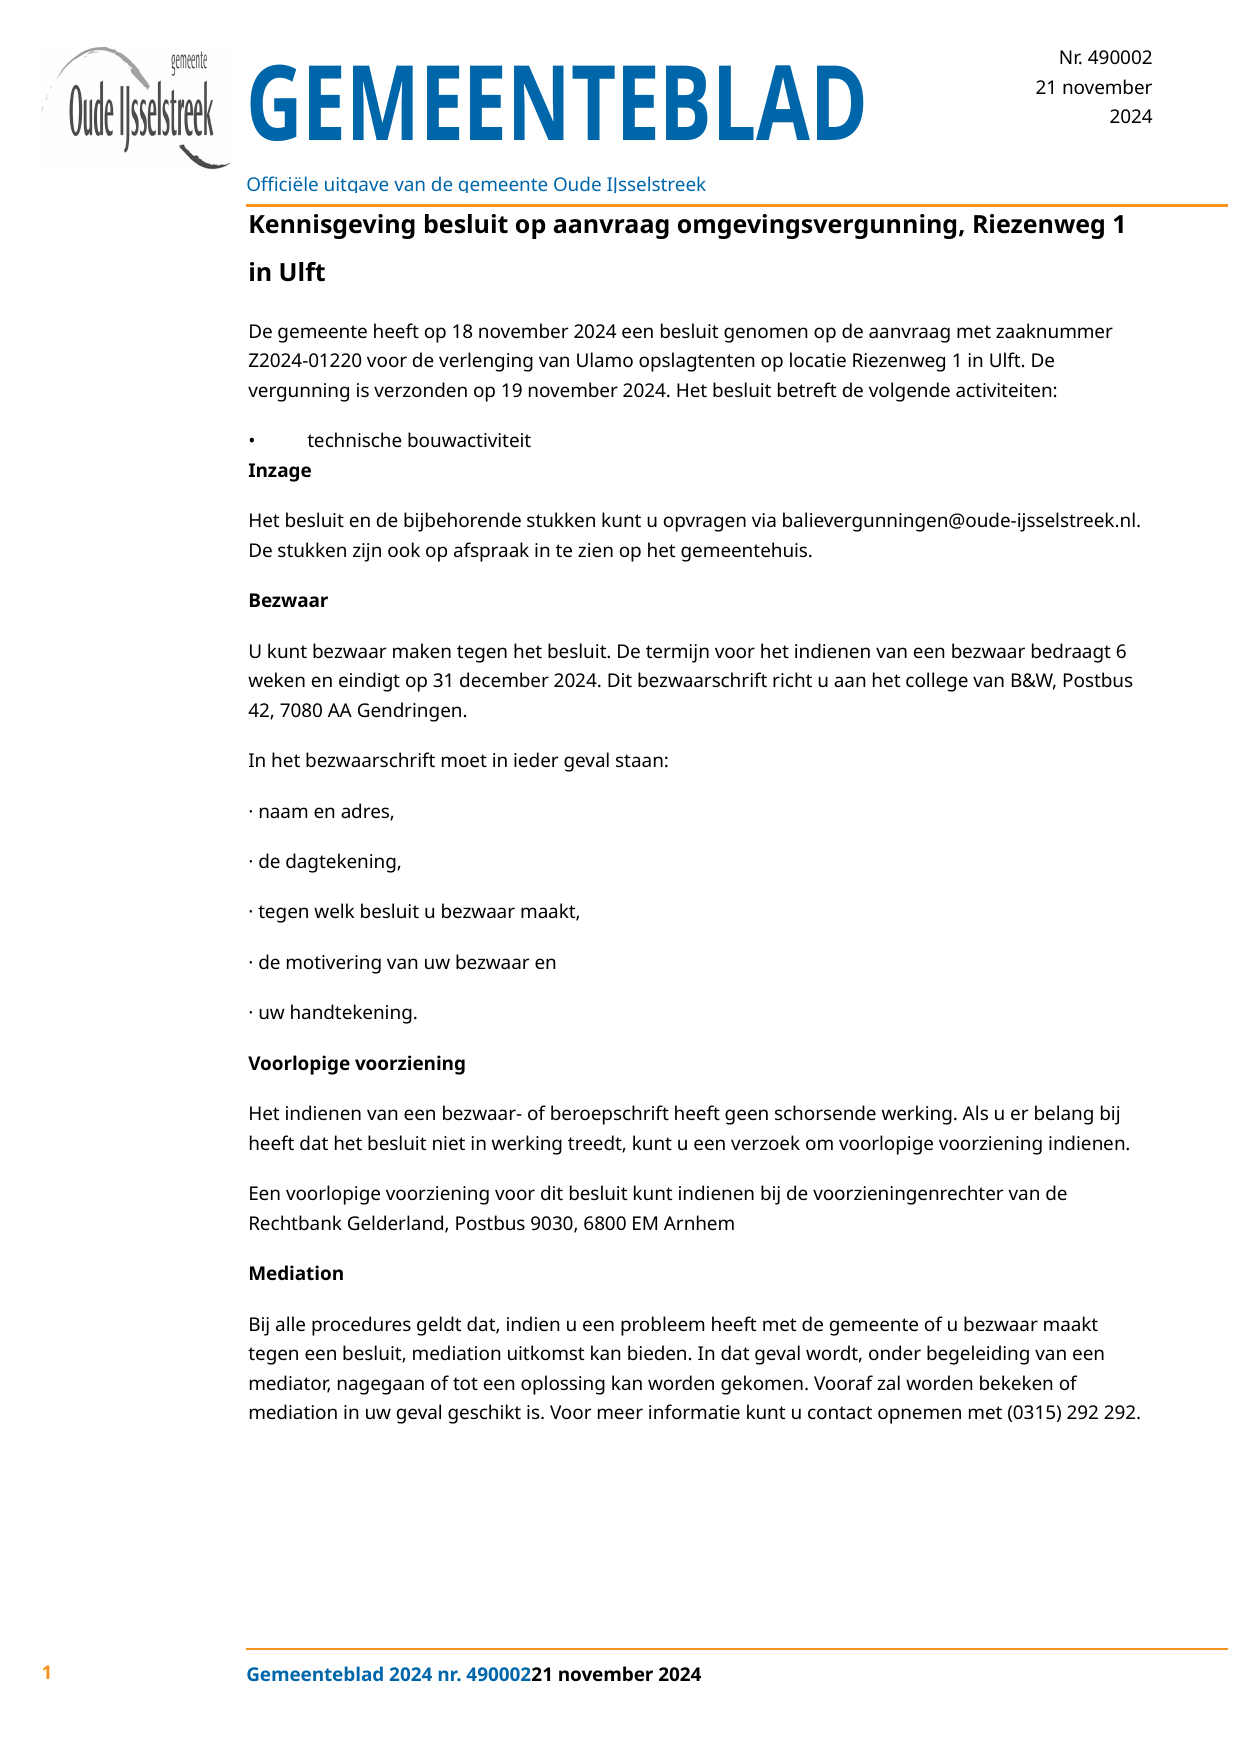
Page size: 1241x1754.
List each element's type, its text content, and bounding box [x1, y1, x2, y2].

text Kennisgeving besluit op aanvraag omgevingsvergunning, Riezenweg 1 in Ulft [248, 207, 1152, 288]
picture [41, 47, 231, 172]
text · naam en adres, [248, 798, 1152, 824]
list technische bouwactiviteit [248, 427, 1152, 453]
text · de dagtekening, [248, 848, 1152, 874]
text In het bezwaarschrift moet in ieder geval staan: [248, 747, 1152, 773]
text Mediation [248, 1260, 1152, 1286]
text Bezwaar [248, 587, 1152, 613]
text · uw handtekening. [248, 999, 1152, 1025]
text Een voorlopige voorziening voor dit besluit kunt indienen bij de voorzieningenrechter van de Rechtbank Gelderland, Postbus 9030, 6800 EM Arnhem [248, 1180, 1152, 1236]
text · de motivering van uw bezwaar en [248, 949, 1152, 975]
text Bij alle procedures geldt dat, indien u een probleem heeft met de gemeente of u bezwaar maakt tegen een besluit, mediation uitkomst kan bieden. In dat geval wordt, onder begeleiding van een mediator, nagegaan of tot een oplossing kan worden gekomen. Vooraf zal worden bekeken of mediation in uw geval geschikt is. Voor meer informatie kunt u contact opnemen met (0315) 292 292. [248, 1311, 1152, 1425]
text Het indienen van een bezwaar- of beroepschrift heeft geen schorsende werking. Als u er belang bij heeft dat het besluit niet in werking treedt, kunt u een verzoek om voorlopige voorziening indienen. [248, 1100, 1152, 1156]
text Voorlopige voorziening [248, 1050, 1152, 1076]
text U kunt bezwaar maken tegen het besluit. De termijn voor het indienen van een bezwaar bedraagt 6 weken en eindigt op 31 december 2024. Dit bezwaarschrift richt u aan het college van B&W, Postbus 42, 7080 AA Gendringen. [248, 638, 1152, 723]
text · tegen welk besluit u bezwaar maakt, [248, 899, 1152, 924]
text De gemeente heeft op 18 november 2024 een besluit genomen op de aanvraag met zaaknummer Z2024-01220 voor de verlenging van Ulamo opslagtenten op locatie Riezenweg 1 in Ulft. De vergunning is verzonden op 19 november 2024. Het besluit betreft de volgende activiteiten: [248, 318, 1152, 403]
text Inzage [248, 457, 1152, 483]
text Het besluit en de bijbehorende stukken kunt u opvragen via balievergunningen@oude-ijsselstreek.nl. De stukken zijn ook op afspraak in te zien op het gemeentehuis. [248, 507, 1152, 563]
